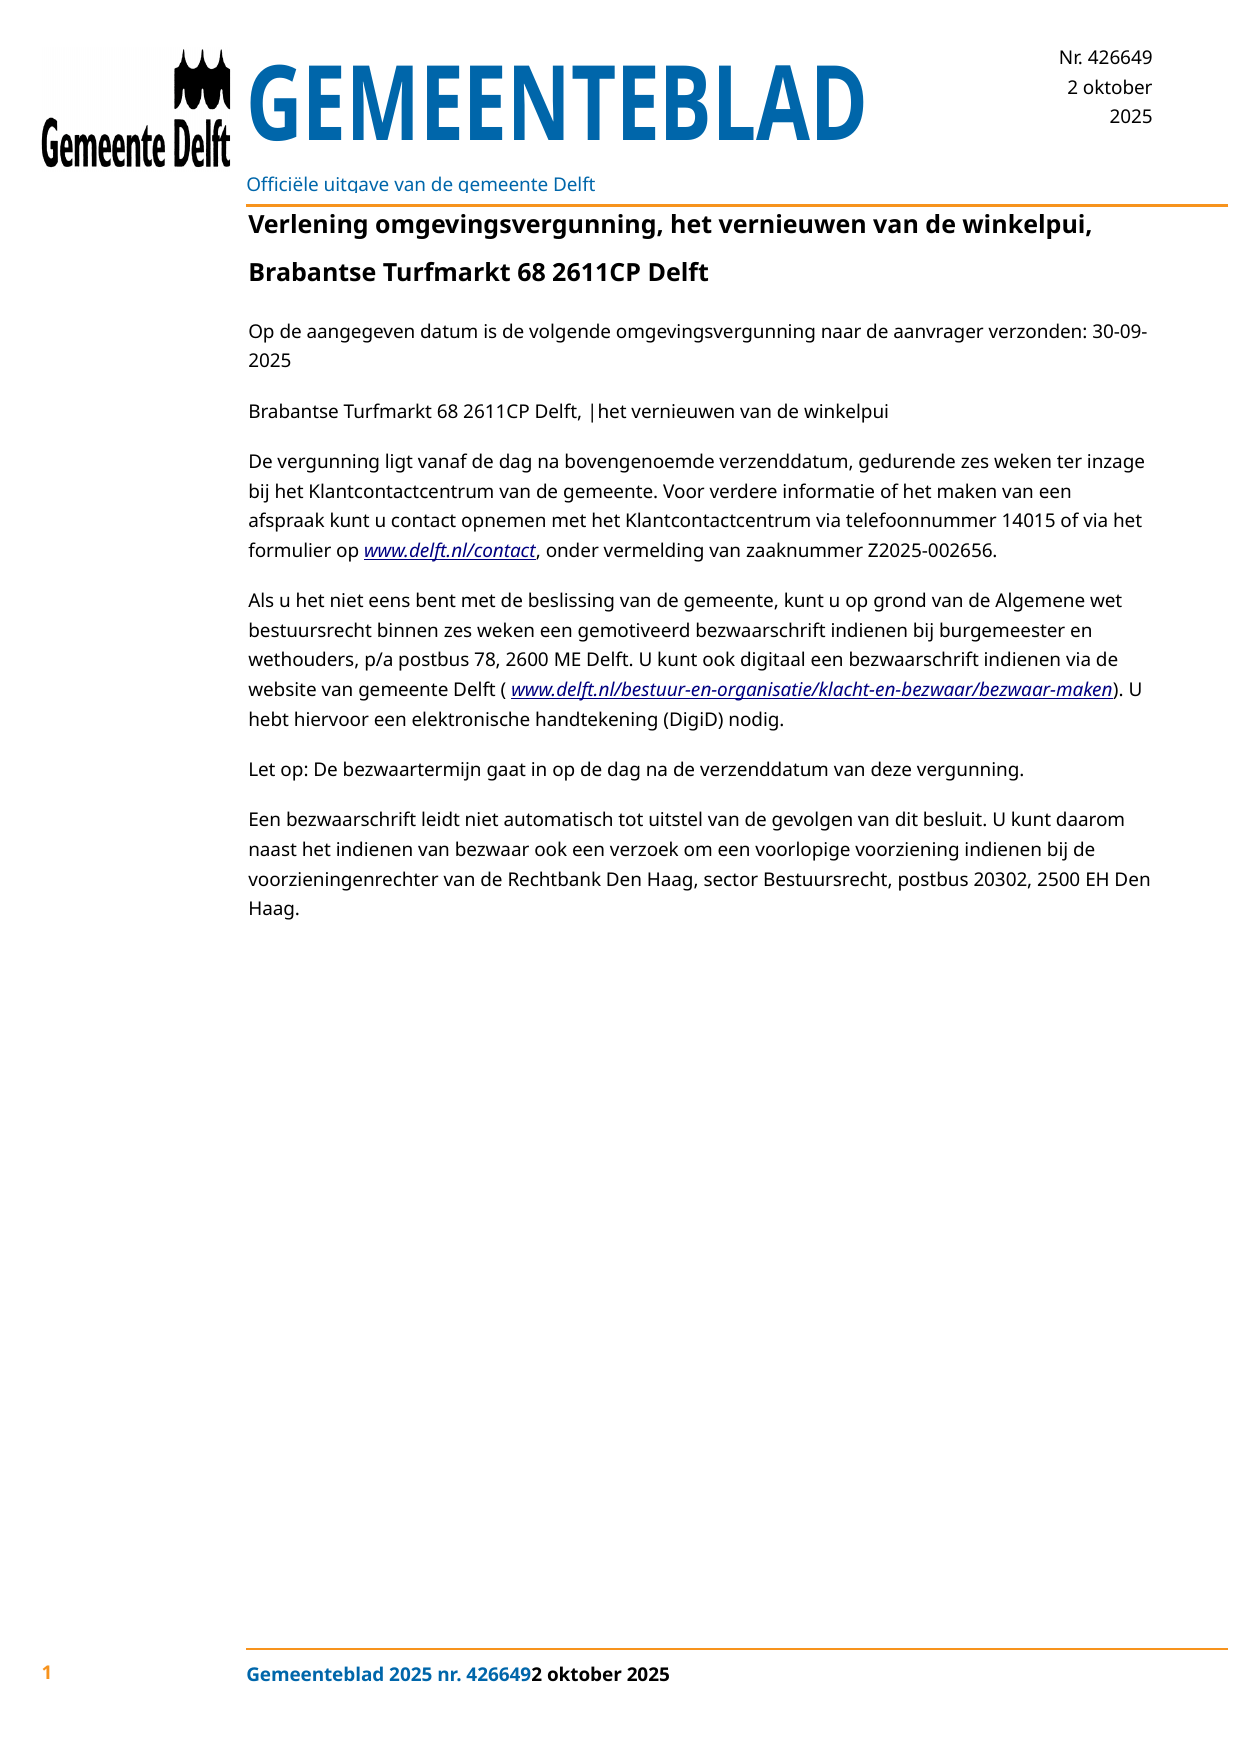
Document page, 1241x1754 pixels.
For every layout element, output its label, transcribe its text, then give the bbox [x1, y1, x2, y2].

text Als u het niet eens bent met de beslissing van de gemeente, kunt u op grond van de Algemene wet bestuursrecht binnen zes weken een gemotiveerd bezwaarschrift indienen bij burgemeester en wethouders, p/a postbus 78, 2600 ME Delft. U kunt ook digitaal een bezwaarschrift indienen via de website van gemeente Delft ( www.delft.nl/bestuur-en-organisatie/klacht-en-bezwaar/bezwaar-maken). U hebt hiervoor een elektronische handtekening (DigiD) nodig. [248, 587, 1152, 732]
text Een bezwaarschrift leidt niet automatisch tot uitstel van de gevolgen van dit besluit. U kunt daarom naast het indienen van bezwaar ook een verzoek om een voorlopige voorziening indienen bij de voorzieningenrechter van de Rechtbank Den Haag, sector Bestuursrecht, postbus 20302, 2500 EH Den Haag. [248, 807, 1152, 921]
text Brabantse Turfmarkt 68 2611CP Delft, |het vernieuwen van de winkelpui [248, 398, 1152, 424]
text Op de aangegeven datum is de volgende omgevingsvergunning naar de aanvrager verzonden: 30-09-2025 [248, 318, 1152, 373]
picture [41, 47, 231, 172]
text De vergunning ligt vanaf de dag na bovengenoemde verzenddatum, gedurende zes weken ter inzage bij het Klantcontactcentrum van de gemeente. Voor verdere informatie of het maken van een afspraak kunt u contact opnemen met het Klantcontactcentrum via telefoonnummer 14015 of via het formulier op www.delft.nl/contact, onder vermelding van zaaknummer Z2025-002656. [248, 448, 1152, 563]
text Verlening omgevingsvergunning, het vernieuwen van de winkelpui, Brabantse Turfmarkt 68 2611CP Delft [248, 207, 1152, 288]
text Let op: De bezwaartermijn gaat in op de dag na de verzenddatum van deze vergunning. [248, 756, 1152, 782]
